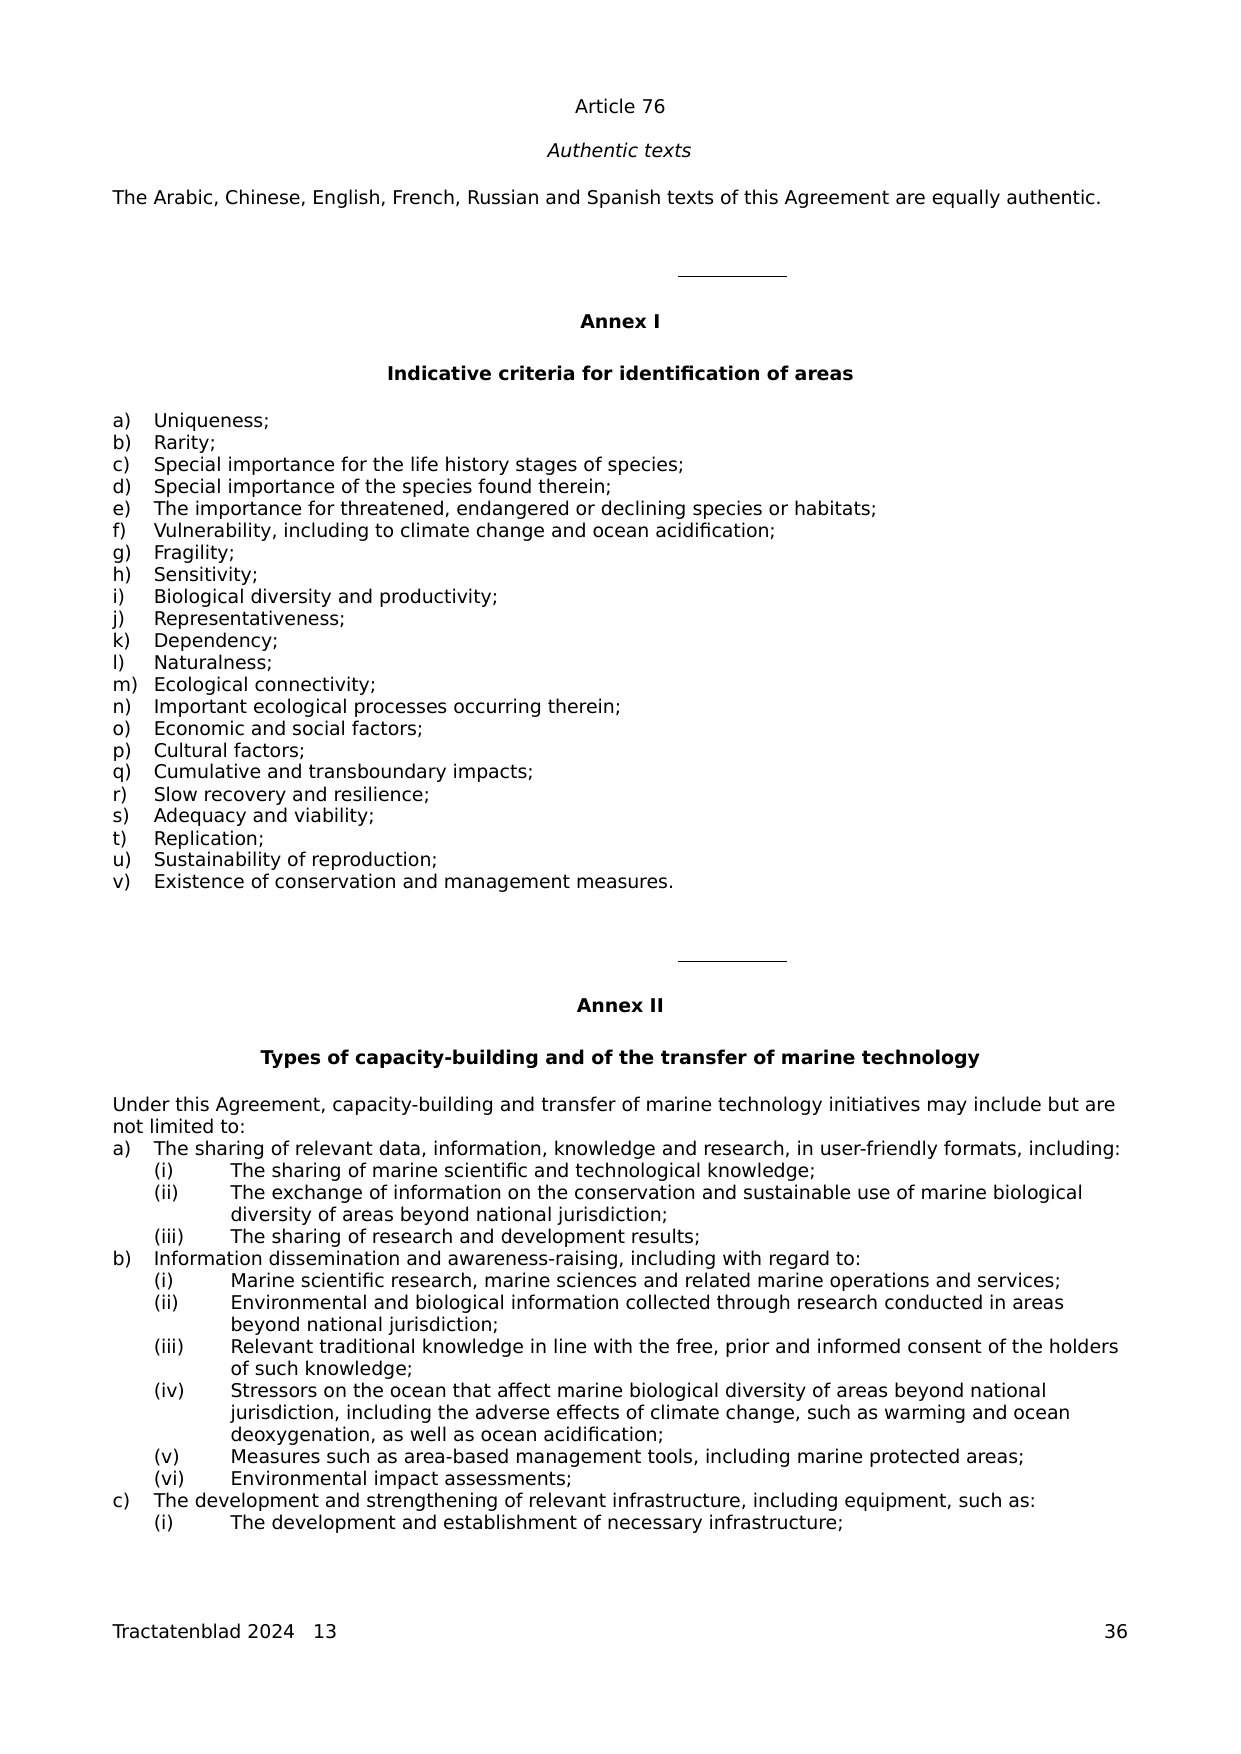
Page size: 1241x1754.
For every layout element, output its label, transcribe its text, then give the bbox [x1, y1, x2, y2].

text (v) Measures such as area-based management tools, including marine protected areas; [153, 1446, 1128, 1468]
text c) The development and strengthening of relevant infrastructure, including equipment, such as: [112, 1490, 1128, 1512]
text t) Replication; [112, 827, 1128, 849]
text (i) The development and establishment of necessary infrastructure; [153, 1512, 1128, 1534]
text f) Vulnerability, including to climate change and ocean acidification; [112, 520, 1128, 542]
text e) The importance for threatened, endangered or declining species or habitats; [112, 498, 1128, 520]
subtitle Types of capacity-building and of the transfer of marine technology [112, 1047, 1128, 1069]
text (iii) Relevant traditional knowledge in line with the free, prior and informed consent of the holders of such knowledge; [153, 1336, 1128, 1380]
text m) Ecological connectivity; [112, 673, 1128, 696]
text p) Cultural factors; [112, 739, 1128, 761]
text k) Dependency; [112, 629, 1128, 652]
text g) Fragility; [112, 542, 1128, 564]
text (i) The sharing of marine scientific and technological knowledge; [153, 1160, 1128, 1182]
text (ii) Environmental and biological information collected through research conducted in areas beyond national jurisdiction; [153, 1292, 1128, 1336]
text h) Sensitivity; [112, 564, 1128, 586]
text a) The sharing of relevant data, information, knowledge and research, in user-friendly formats, including: [112, 1138, 1128, 1160]
text o) Economic and social factors; [112, 717, 1128, 739]
text b) Rarity; [112, 432, 1128, 454]
text d) Special importance of the species found therein; [112, 476, 1128, 498]
text j) Representativeness; [112, 608, 1128, 629]
text (iii) The sharing of research and development results; [153, 1226, 1128, 1248]
subtitle Annex II [112, 995, 1128, 1017]
text s) Adequacy and viability; [112, 805, 1128, 827]
subtitle Article 76 Authentic texts [112, 96, 1128, 162]
text (ii) The exchange of information on the conservation and sustainable use of marine biological diversity of areas beyond national jurisdiction; [153, 1182, 1128, 1226]
text v) Existence of conservation and management measures. [112, 871, 1128, 893]
text l) Naturalness; [112, 652, 1128, 673]
text Under this Agreement, capacity-building and transfer of marine technology initiatives may include but are not limited to: [112, 1094, 1128, 1138]
text (i) Marine scientific research, marine sciences and related marine operations and services; [153, 1270, 1128, 1292]
text (iv) Stressors on the ocean that affect marine biological diversity of areas beyond national jurisdiction, including the adverse effects of climate change, such as warming and ocean deoxygenation, as well as ocean acidification; [153, 1380, 1128, 1446]
text b) Information dissemination and awareness-raising, including with regard to: [112, 1248, 1128, 1270]
text a) Uniqueness; [112, 410, 1128, 432]
subtitle Indicative criteria for identification of areas [112, 363, 1128, 385]
text i) Biological diversity and productivity; [112, 586, 1128, 608]
text The Arabic, Chinese, English, French, Russian and Spanish texts of this Agreement are equally authentic. [112, 187, 1128, 209]
text (vi) Environmental impact assessments; [153, 1468, 1128, 1490]
text r) Slow recovery and resilience; [112, 783, 1128, 805]
text n) Important ecological processes occurring therein; [112, 696, 1128, 717]
text c) Special importance for the life history stages of species; [112, 454, 1128, 476]
text u) Sustainability of reproduction; [112, 849, 1128, 871]
subtitle Annex I [112, 311, 1128, 333]
text q) Cumulative and transboundary impacts; [112, 761, 1128, 783]
